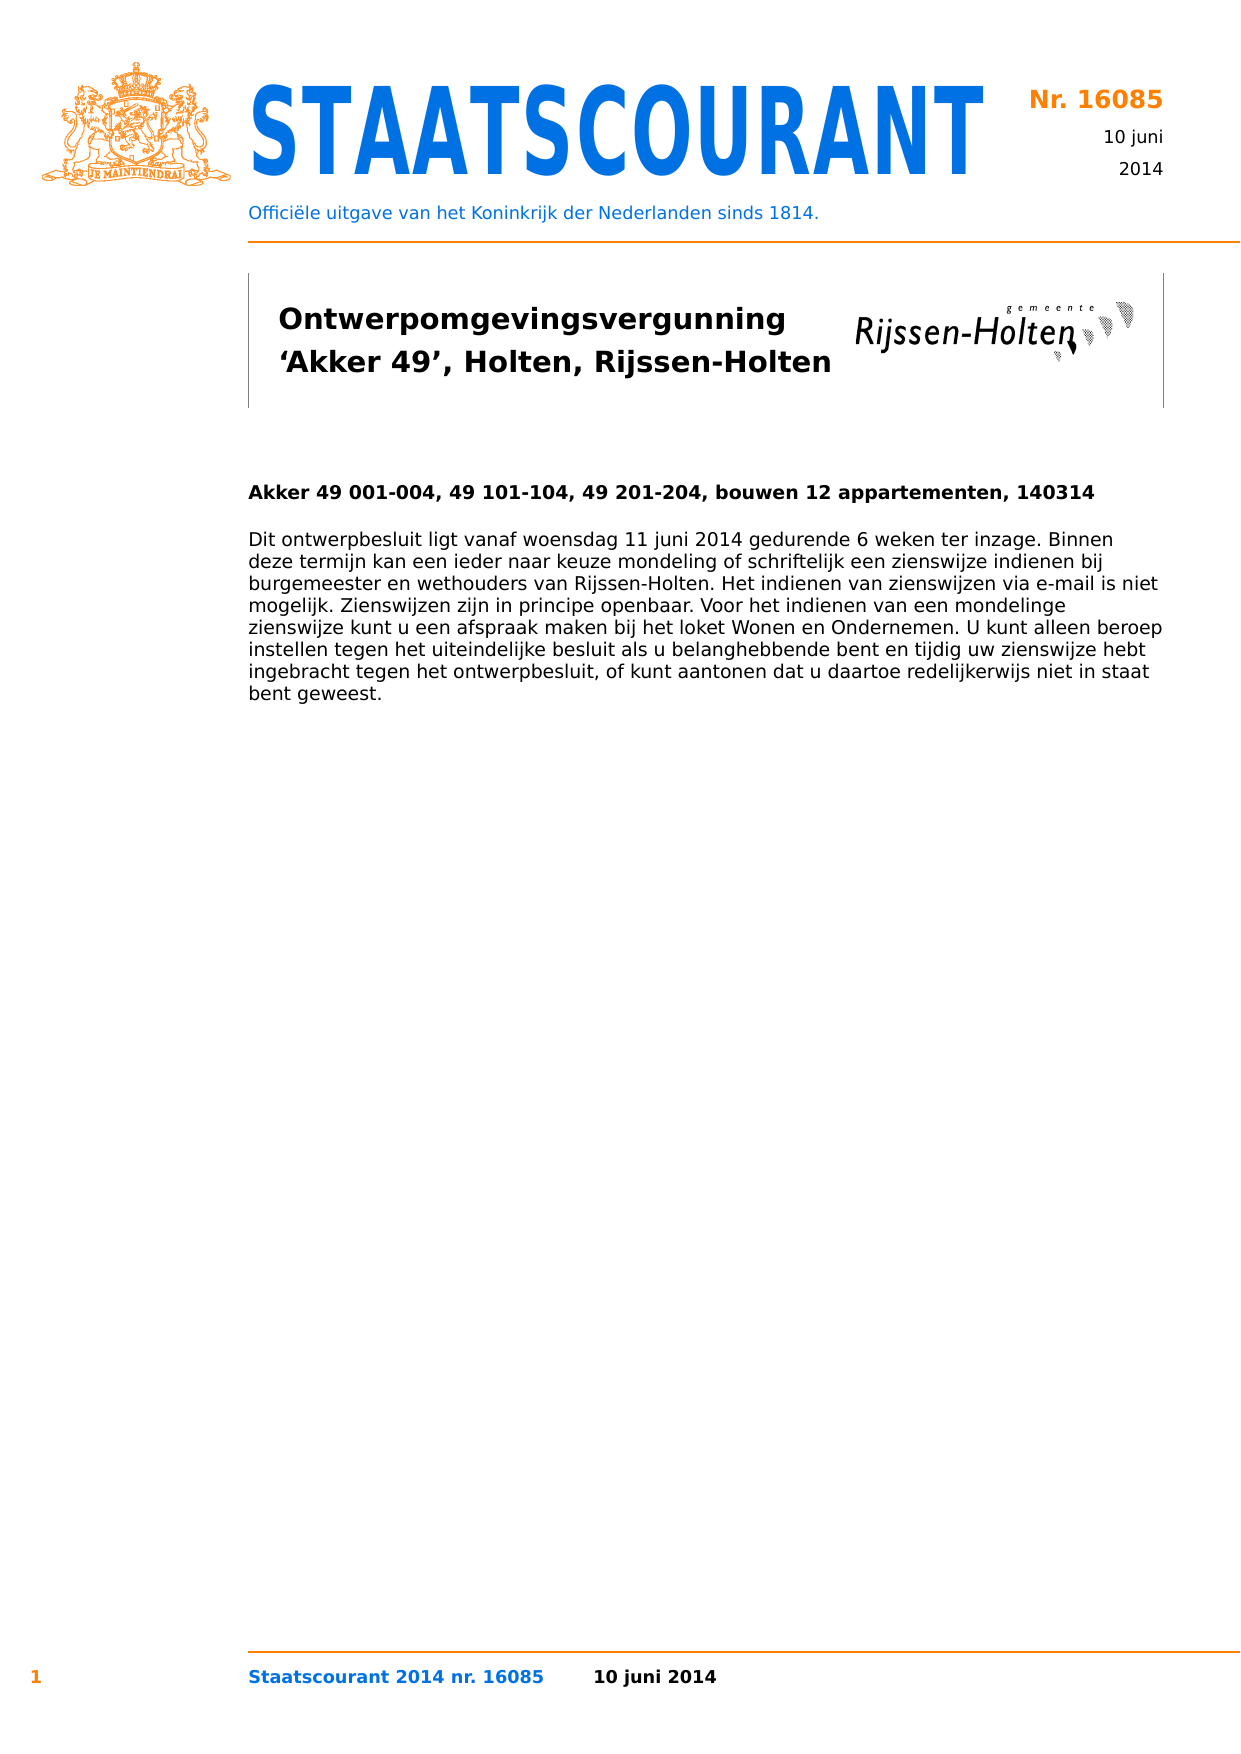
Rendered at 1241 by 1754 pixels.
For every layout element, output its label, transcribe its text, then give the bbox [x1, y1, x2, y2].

table_header [25, 62, 248, 241]
table_cell 10 juni [998, 121, 1240, 153]
table_header Nr. 16085 [998, 62, 1240, 121]
subtitle Akker 49 001-004, 49 101-104, 49 201-204, bouwen 12 appartementen, 140314 [248, 482, 1163, 504]
table_cell Officiële uitgave van het Koninkrijk der Nederlanden sinds 1814. [248, 203, 1240, 241]
table_cell 2014 [998, 153, 1240, 203]
table_header STAATSCOURANT [248, 62, 998, 203]
subtitle Ontwerpomgevingsvergunning ‘Akker 49’, Holten, Rijssen-Holten [249, 273, 1163, 408]
picture [855, 302, 1134, 362]
text Dit ontwerpbesluit ligt vanaf woensdag 11 juni 2014 gedurende 6 weken ter inzage. Binnen deze termijn kan een ieder naar keuze mondeling of schriftelijk een zienswijze indienen bij burgemeester en wethouders van Rijssen-Holten. Het indienen van zienswijzen via e-mail is niet mogelijk. Zienswijzen zijn in principe openbaar. Voor het indienen van een mondelinge zienswijze kunt u een afspraak maken bij het loket Wonen en Ondernemen. U kunt alleen beroep instellen tegen het uiteindelijke besluit als u belanghebbende bent en tijdig uw zienswijze hebt ingebracht tegen het ontwerpbesluit, of kunt aantonen dat u daartoe redelijkerwijs niet in staat bent geweest. [248, 529, 1163, 705]
picture [41, 62, 231, 186]
